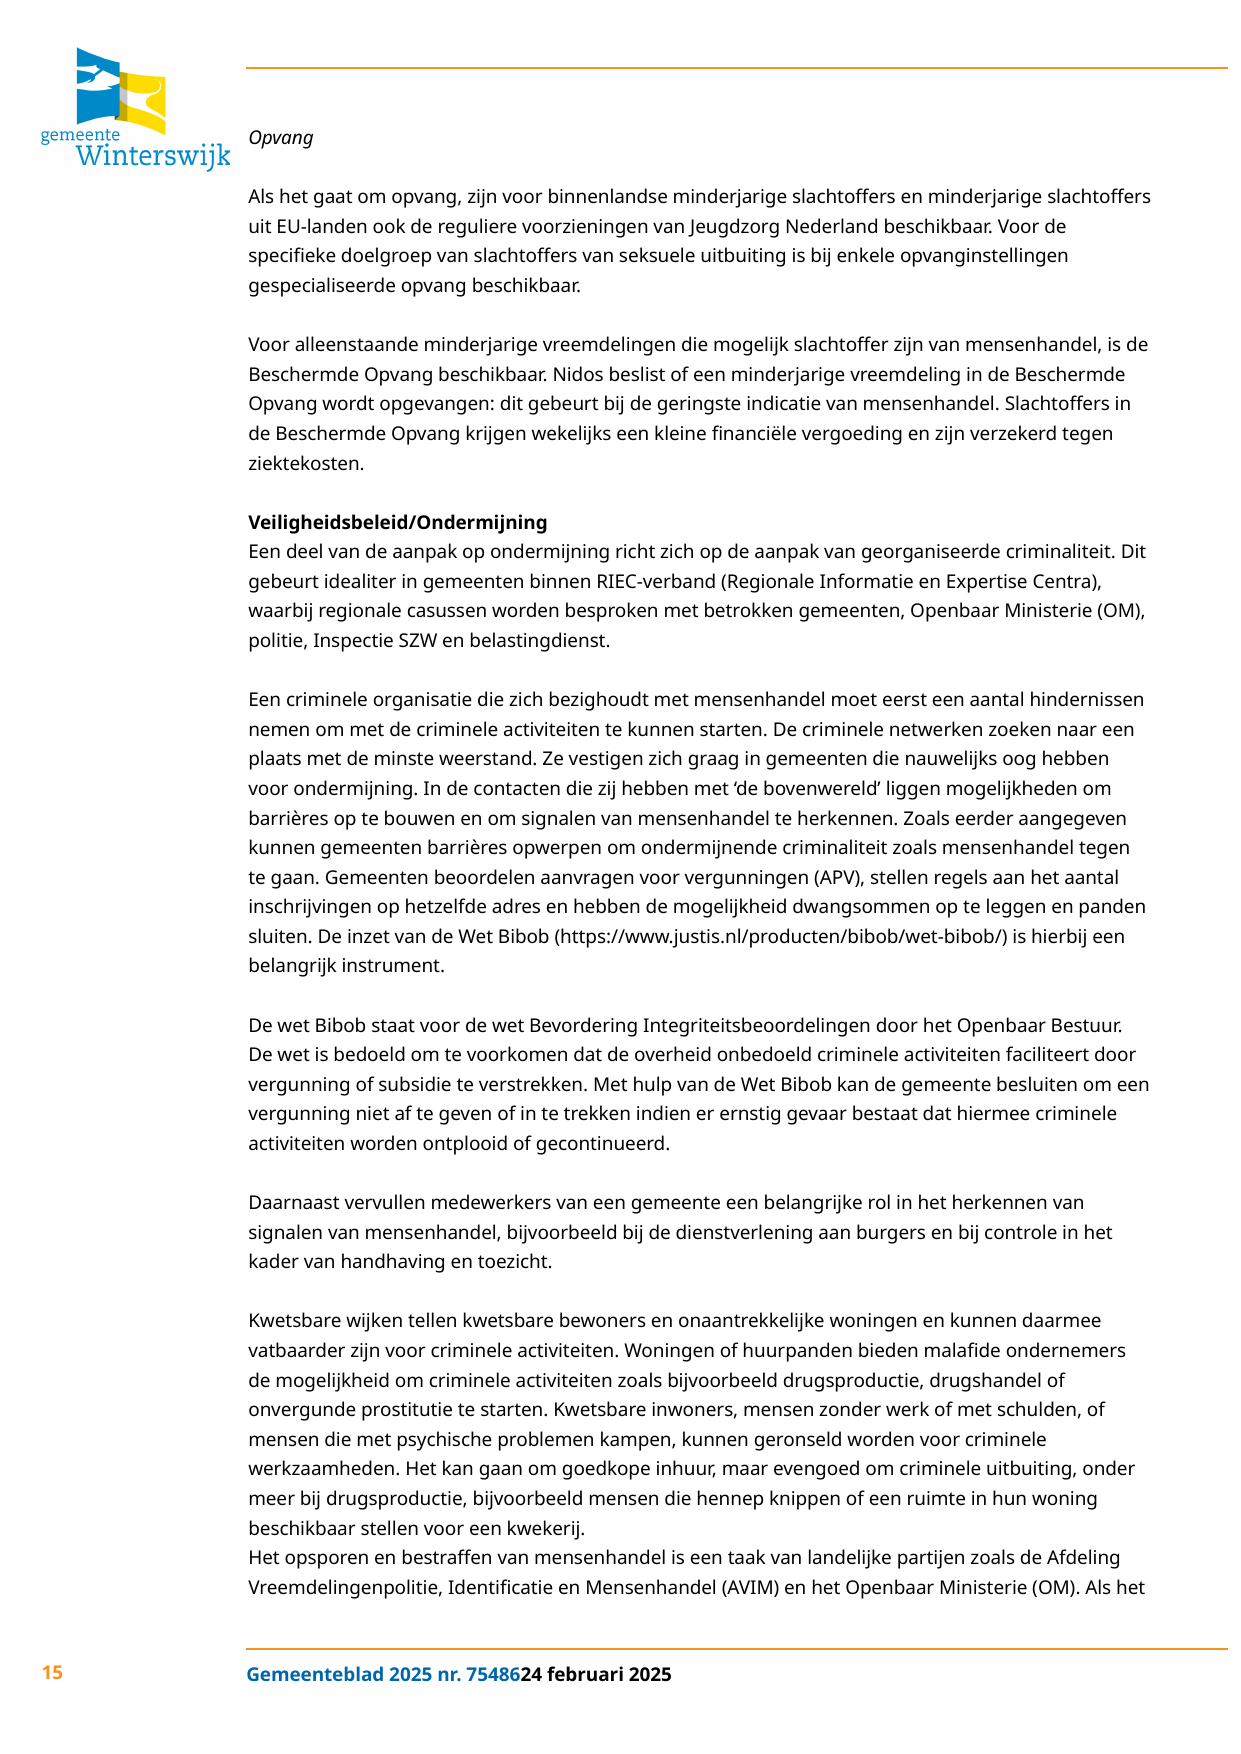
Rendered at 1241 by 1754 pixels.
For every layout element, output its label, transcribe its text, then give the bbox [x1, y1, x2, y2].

text Kwetsbare wijken tellen kwetsbare bewoners en onaantrekkelijke woningen en kunnen daarmee vatbaarder zijn voor criminele activiteiten. Woningen of huurpanden bieden malafide ondernemers de mogelijkheid om criminele activiteiten zoals bijvoorbeeld drugsproductie, drugshandel of onvergunde prostitutie te starten. Kwetsbare inwoners, mensen zonder werk of met schulden, of mensen die met psychische problemen kampen, kunnen geronseld worden voor criminele werkzaamheden. Het kan gaan om goedkope inhuur, maar evengoed om criminele uitbuiting, onder meer bij drugsproductie, bijvoorbeeld mensen die hennep knippen of een ruimte in hun woning beschikbaar stellen voor een kwekerij. [248, 1308, 1152, 1541]
text Veiligheidsbeleid/Ondermijning [248, 509, 1152, 535]
text Daarnaast vervullen medewerkers van een gemeente een belangrijke rol in het herkennen van signalen van mensenhandel, bijvoorbeeld bij de dienstverlening aan burgers en bij controle in het kader van handhaving en toezicht. [248, 1189, 1152, 1274]
text Het opsporen en bestraffen van mensenhandel is een taak van landelijke partijen zoals de Afdeling Vreemdelingenpolitie, Identificatie en Mensenhandel (AVIM) en het Openbaar Ministerie (OM). Als het [248, 1544, 1152, 1600]
text De wet Bibob staat voor de wet Bevordering Integriteitsbeoordelingen door het Openbaar Bestuur. De wet is bedoeld om te voorkomen dat de overheid onbedoeld criminele activiteiten faciliteert door vergunning of subsidie te verstrekken. Met hulp van de Wet Bibob kan de gemeente besluiten om een vergunning niet af te geven of in te trekken indien er ernstig gevaar bestaat dat hiermee criminele activiteiten worden ontplooid of gecontinueerd. [248, 1012, 1152, 1156]
text Opvang [248, 124, 1152, 150]
text Een criminele organisatie die zich bezighoudt met mensenhandel moet eerst een aantal hindernissen nemen om met de criminele activiteiten te kunnen starten. De criminele netwerken zoeken naar een plaats met de minste weerstand. Ze vestigen zich graag in gemeenten die nauwelijks oog hebben voor ondermijning. In de contacten die zij hebben met ‘de bovenwereld’ liggen mogelijkheden om barrières op te bouwen en om signalen van mensenhandel te herkennen. Zoals eerder aangegeven kunnen gemeenten barrières opwerpen om ondermijnende criminaliteit zoals mensenhandel tegen te gaan. Gemeenten beoordelen aanvragen voor vergunningen (APV), stellen regels aan het aantal inschrijvingen op hetzelfde adres en hebben de mogelijkheid dwangsommen op te leggen en panden sluiten. De inzet van de Wet Bibob (https://www.justis.nl/producten/bibob/wet-bibob/) is hierbij een belangrijk instrument. [248, 686, 1152, 978]
picture [225, 153, 231, 162]
picture [41, 47, 231, 172]
text Een deel van de aanpak op ondermijning richt zich op de aanpak van georganiseerde criminaliteit. Dit gebeurt idealiter in gemeenten binnen RIEC-verband (Regionale Informatie en Expertise Centra), waarbij regionale casussen worden besproken met betrokken gemeenten, Openbaar Ministerie (OM), politie, Inspectie SZW en belastingdienst. [248, 538, 1152, 653]
text Als het gaat om opvang, zijn voor binnenlandse minderjarige slachtoffers en minderjarige slachtoffers uit EU-landen ook de reguliere voorzieningen van Jeugdzorg Nederland beschikbaar. Voor de specifieke doelgroep van slachtoffers van seksuele uitbuiting is bij enkele opvanginstellingen gespecialiseerde opvang beschikbaar. [248, 183, 1152, 298]
text Voor alleenstaande minderjarige vreemdelingen die mogelijk slachtoffer zijn van mensenhandel, is de Beschermde Opvang beschikbaar. Nidos beslist of een minderjarige vreemdeling in de Beschermde Opvang wordt opgevangen: dit gebeurt bij de geringste indicatie van mensenhandel. Slachtoffers in de Beschermde Opvang krijgen wekelijks een kleine financiële vergoeding en zijn verzekerd tegen ziektekosten. [248, 331, 1152, 476]
